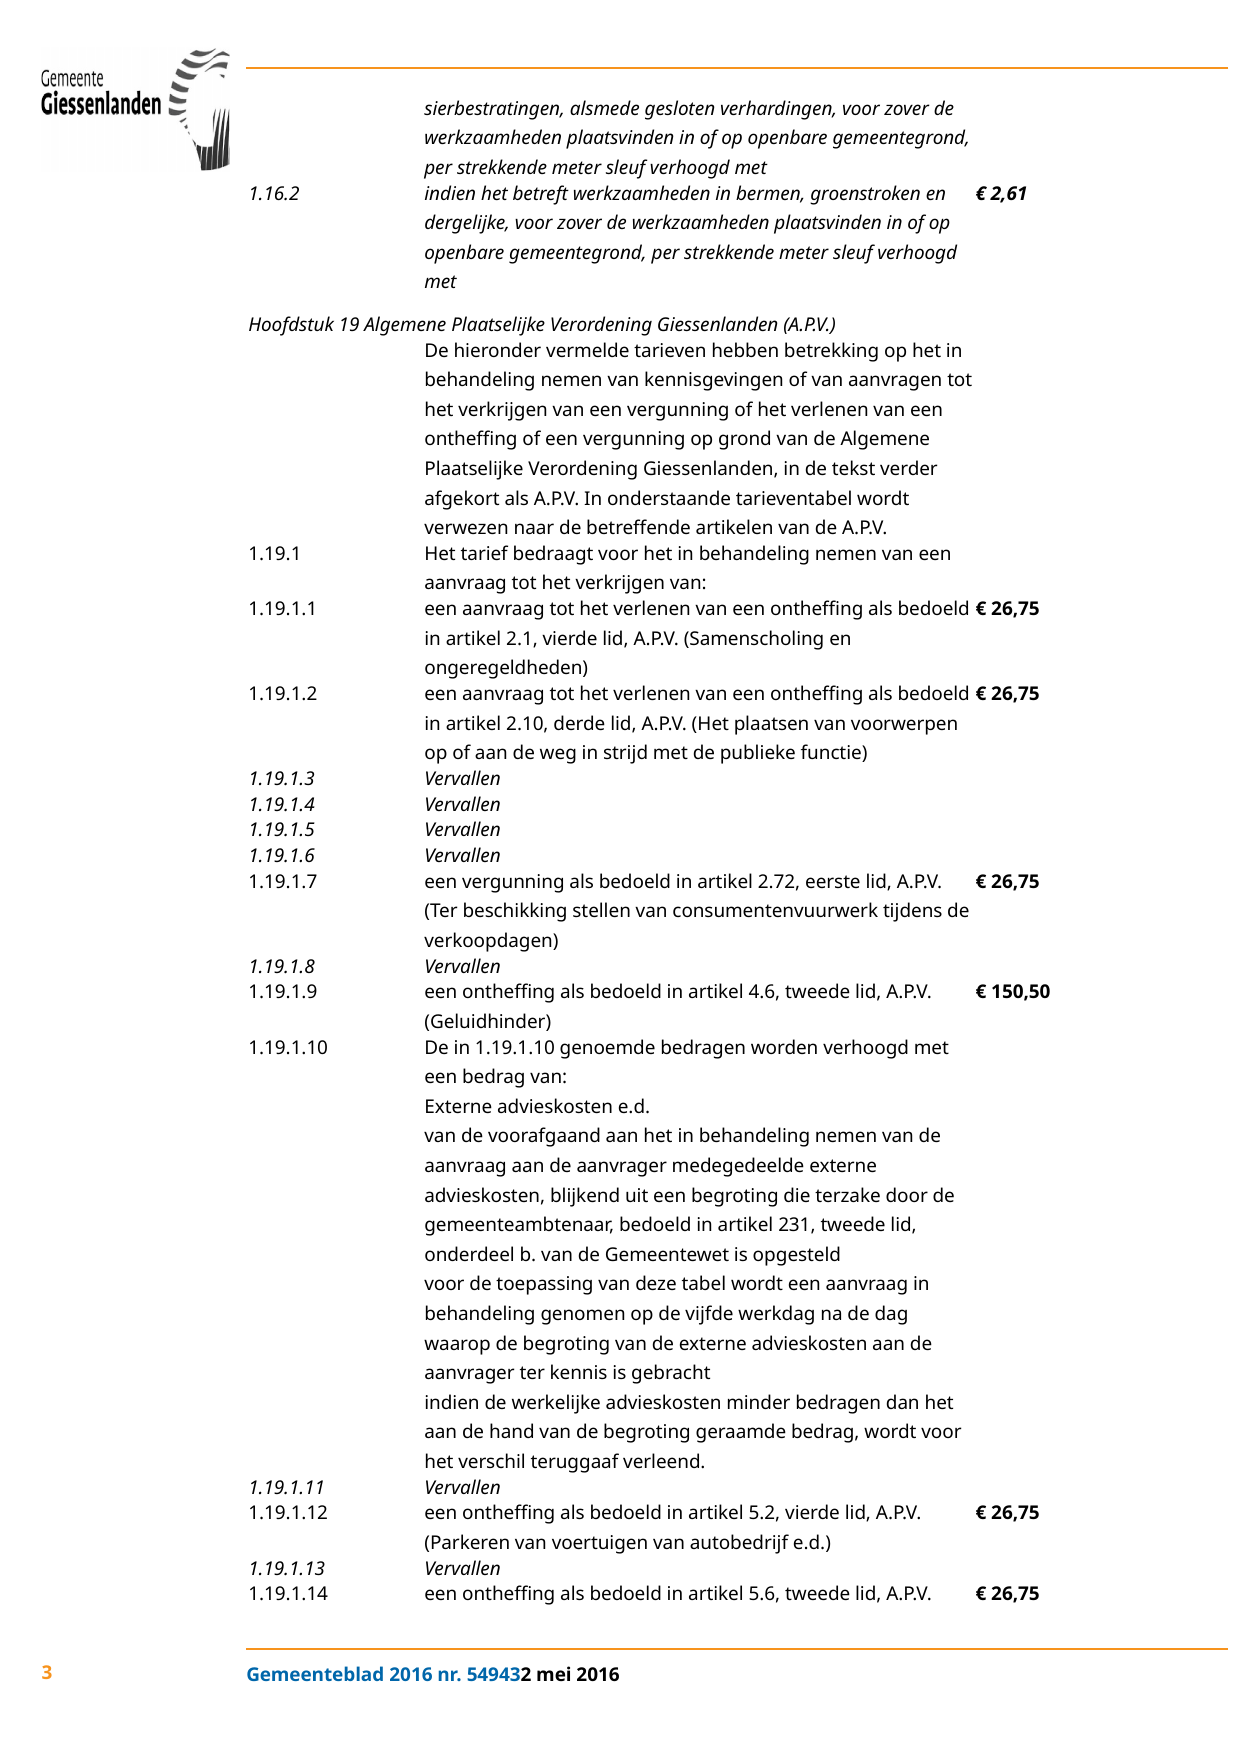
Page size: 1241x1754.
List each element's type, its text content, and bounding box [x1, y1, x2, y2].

table_cell 1.16.2 [248, 180, 424, 294]
table_cell een ontheffing als bedoeld in artikel 5.6, tweede lid, A.P.V. [424, 1581, 975, 1606]
table_cell Vervallen [424, 953, 975, 979]
table_cell De in 1.19.1.10 genoemde bedragen worden verhoogd met een bedrag van: Externe advieskosten e.d. van de voorafgaand aan het in behandeling nemen van de aanvraag aan de aanvrager medegedeelde externe advieskosten, blijkend uit een begroting die terzake door de gemeenteambtenaar, bedoeld in artikel 231, tweede lid, onderdeel b. van de Gemeentewet is opgesteld voor de toepassing van deze tabel wordt een aanvraag in behandeling genomen op de vijfde werkdag na de dag waarop de begroting van de externe advieskosten aan de aanvrager ter kennis is gebracht indien de werkelijke advieskosten minder bedragen dan het aan de hand van de begroting geraamde bedrag, wordt voor het verschil teruggaaf verleend. [424, 1034, 975, 1474]
table_cell [975, 842, 1152, 868]
table_cell € 26,75 [975, 680, 1152, 765]
table_cell 1.19.1.6 [248, 842, 424, 868]
table_cell een ontheffing als bedoeld in artikel 4.6, tweede lid, A.P.V. (Geluidhinder) [424, 979, 975, 1034]
table_cell Vervallen [424, 842, 975, 868]
table_cell 1.19.1.8 [248, 953, 424, 979]
table_cell € 26,75 [975, 868, 1152, 953]
table_header [248, 337, 424, 540]
table_cell € 26,75 [975, 1500, 1152, 1555]
table_cell 1.19.1.10 [248, 1034, 424, 1474]
table_cell [975, 1474, 1152, 1499]
table_cell [975, 540, 1152, 595]
table_cell Vervallen [424, 765, 975, 791]
table_cell 1.19.1.4 [248, 791, 424, 817]
table_cell € 26,75 [975, 595, 1152, 680]
table_cell een aanvraag tot het verlenen van een ontheffing als bedoeld in artikel 2.10, derde lid, A.P.V. (Het plaatsen van voorwerpen op of aan de weg in strijd met de publieke functie) [424, 680, 975, 765]
table_cell 1.19.1.14 [248, 1581, 424, 1606]
table_cell 1.19.1.13 [248, 1555, 424, 1581]
table_cell een vergunning als bedoeld in artikel 2.72, eerste lid, A.P.V. (Ter beschikking stellen van consumentenvuurwerk tijdens de verkoopdagen) [424, 868, 975, 953]
table_header [975, 337, 1152, 540]
table_cell Vervallen [424, 817, 975, 842]
table_cell 1.19.1.5 [248, 817, 424, 842]
table_cell [975, 953, 1152, 979]
table_cell € 2,61 [975, 180, 1152, 294]
table_cell 1.19.1.12 [248, 1500, 424, 1555]
table_cell Vervallen [424, 1474, 975, 1499]
table_cell [248, 95, 424, 180]
table_cell € 26,75 [975, 1581, 1152, 1606]
table_cell sierbestratingen, alsmede gesloten verhardingen, voor zover de werkzaamheden plaatsvinden in of op openbare gemeentegrond, per strekkende meter sleuf verhoogd met [424, 95, 975, 180]
table_cell [975, 1034, 1152, 1474]
picture [41, 47, 231, 172]
table_cell Vervallen [424, 791, 975, 817]
table_cell [975, 817, 1152, 842]
table_cell 1.19.1.3 [248, 765, 424, 791]
table_cell 1.19.1.2 [248, 680, 424, 765]
table_cell 1.19.1.1 [248, 595, 424, 680]
table_cell indien het betreft werkzaamheden in bermen, groenstroken en dergelijke, voor zover de werkzaamheden plaatsvinden in of op openbare gemeentegrond, per strekkende meter sleuf verhoogd met [424, 180, 975, 294]
table_cell [975, 1555, 1152, 1581]
table_cell 1.19.1 [248, 540, 424, 595]
table_cell Vervallen [424, 1555, 975, 1581]
table_cell een aanvraag tot het verlenen van een ontheffing als bedoeld in artikel 2.1, vierde lid, A.P.V. (Samenscholing en ongeregeldheden) [424, 595, 975, 680]
table_cell 1.19.1.7 [248, 868, 424, 953]
text Hoofdstuk 19 Algemene Plaatselijke Verordening Giessenlanden (A.P.V.) [248, 311, 1152, 337]
table_header De hieronder vermelde tarieven hebben betrekking op het in behandeling nemen van kennisgevingen of van aanvragen tot het verkrijgen van een vergunning of het verlenen van een ontheffing of een vergunning op grond van de Algemene Plaatselijke Verordening Giessenlanden, in de tekst verder afgekort als A.P.V. In onderstaande tarieventabel wordt verwezen naar de betreffende artikelen van de A.P.V. [424, 337, 975, 540]
table_cell [975, 95, 1152, 180]
table_cell [975, 791, 1152, 817]
table_cell € 150,50 [975, 979, 1152, 1034]
table_cell Het tarief bedraagt voor het in behandeling nemen van een aanvraag tot het verkrijgen van: [424, 540, 975, 595]
table_cell een ontheffing als bedoeld in artikel 5.2, vierde lid, A.P.V. (Parkeren van voertuigen van autobedrijf e.d.) [424, 1500, 975, 1555]
table_cell [975, 765, 1152, 791]
table_cell 1.19.1.11 [248, 1474, 424, 1499]
table_cell 1.19.1.9 [248, 979, 424, 1034]
